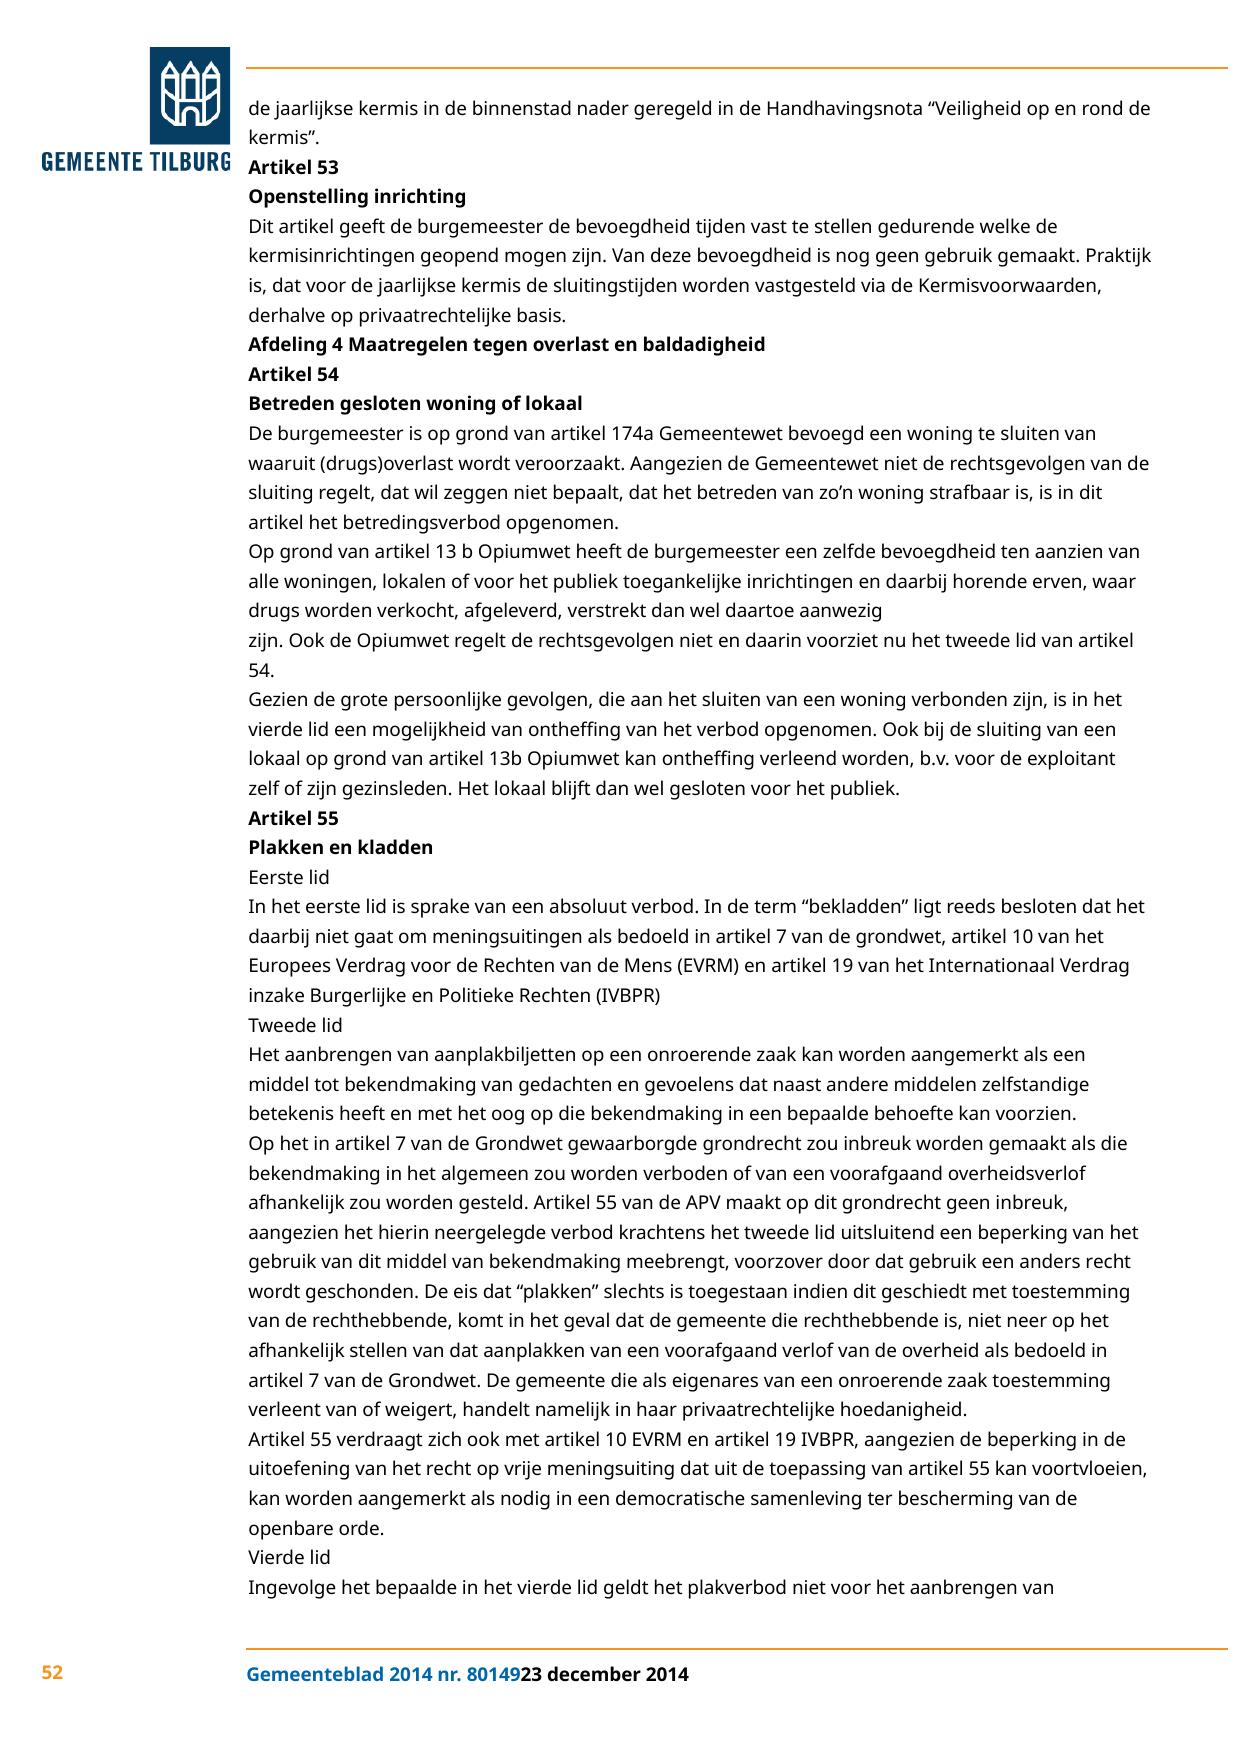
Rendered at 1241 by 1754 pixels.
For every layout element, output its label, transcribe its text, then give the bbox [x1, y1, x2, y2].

text Openstelling inrichting [248, 183, 1152, 209]
text Tweede lid [248, 1012, 1152, 1038]
text Dit artikel geeft de burgemeester de bevoegdheid tijden vast te stellen gedurende welke de kermisinrichtingen geopend mogen zijn. Van deze bevoegdheid is nog geen gebruik gemaakt. Praktijk is, dat voor de jaarlijkse kermis de sluitingstijden worden vastgesteld via de Kermisvoorwaarden, derhalve op privaatrechtelijke basis. [248, 213, 1152, 328]
text In het eerste lid is sprake van een absoluut verbod. In de term “bekladden” ligt reeds besloten dat het daarbij niet gaat om meningsuitingen als bedoeld in artikel 7 van de grondwet, artikel 10 van het Europees Verdrag voor de Rechten van de Mens (EVRM) en artikel 19 van het Internationaal Verdrag inzake Burgerlijke en Politieke Rechten (IVBPR) [248, 893, 1152, 1008]
text Artikel 55 [248, 805, 1152, 831]
text Artikel 53 [248, 154, 1152, 180]
picture [41, 47, 231, 172]
text Gezien de grote persoonlijke gevolgen, die aan het sluiten van een woning verbonden zijn, is in het vierde lid een mogelijkheid van ontheffing van het verbod opgenomen. Ook bij de sluiting van een lokaal op grond van artikel 13b Opiumwet kan ontheffing verleend worden, b.v. voor de exploitant zelf of zijn gezinsleden. Het lokaal blijft dan wel gesloten voor het publiek. [248, 686, 1152, 801]
text Afdeling 4 Maatregelen tegen overlast en baldadigheid [248, 331, 1152, 357]
text Artikel 55 verdraagt zich ook met artikel 10 EVRM en artikel 19 IVBPR, aangezien de beperking in de uitoefening van het recht op vrije meningsuiting dat uit de toepassing van artikel 55 kan voortvloeien, kan worden aangemerkt als nodig in een democratische samenleving ter bescherming van de openbare orde. [248, 1426, 1152, 1541]
text Ingevolge het bepaalde in het vierde lid geldt het plakverbod niet voor het aanbrengen van [248, 1574, 1152, 1600]
text Betreden gesloten woning of lokaal [248, 391, 1152, 416]
text Eerste lid [248, 864, 1152, 890]
text Op het in artikel 7 van de Grondwet gewaarborgde grondrecht zou inbreuk worden gemaakt als die bekendmaking in het algemeen zou worden verboden of van een voorafgaand overheidsverlof afhankelijk zou worden gesteld. Artikel 55 van de APV maakt op dit grondrecht geen inbreuk, aangezien het hierin neergelegde verbod krachtens het tweede lid uitsluitend een beperking van het gebruik van dit middel van bekendmaking meebrengt, voorzover door dat gebruik een anders recht wordt geschonden. De eis dat “plakken” slechts is toegestaan indien dit geschiedt met toestemming van de rechthebbende, komt in het geval dat de gemeente die rechthebbende is, niet neer op het afhankelijk stellen van dat aanplakken van een voorafgaand verlof van de overheid als bedoeld in artikel 7 van de Grondwet. De gemeente die als eigenares van een onroerende zaak toestemming verleent van of weigert, handelt namelijk in haar privaatrechtelijke hoedanigheid. [248, 1130, 1152, 1422]
text De burgemeester is op grond van artikel 174a Gemeentewet bevoegd een woning te sluiten van waaruit (drugs)overlast wordt veroorzaakt. Aangezien de Gemeentewet niet de rechtsgevolgen van de sluiting regelt, dat wil zeggen niet bepaalt, dat het betreden van zo’n woning strafbaar is, is in dit artikel het betredingsverbod opgenomen. [248, 420, 1152, 535]
text zijn. Ook de Opiumwet regelt de rechtsgevolgen niet en daarin voorziet nu het tweede lid van artikel 54. [248, 627, 1152, 683]
text Artikel 54 [248, 361, 1152, 387]
text de jaarlijkse kermis in de binnenstad nader geregeld in de Handhavingsnota “Veiligheid op en rond de kermis”. [248, 95, 1152, 150]
text Het aanbrengen van aanplakbiljetten op een onroerende zaak kan worden aangemerkt als een middel tot bekendmaking van gedachten en gevoelens dat naast andere middelen zelfstandige betekenis heeft en met het oog op die bekendmaking in een bepaalde behoefte kan voorzien. [248, 1041, 1152, 1126]
text Vierde lid [248, 1544, 1152, 1570]
text Op grond van artikel 13 b Opiumwet heeft de burgemeester een zelfde bevoegdheid ten aanzien van alle woningen, lokalen of voor het publiek toegankelijke inrichtingen en daarbij horende erven, waar drugs worden verkocht, afgeleverd, verstrekt dan wel daartoe aanwezig [248, 538, 1152, 623]
text Plakken en kladden [248, 834, 1152, 860]
